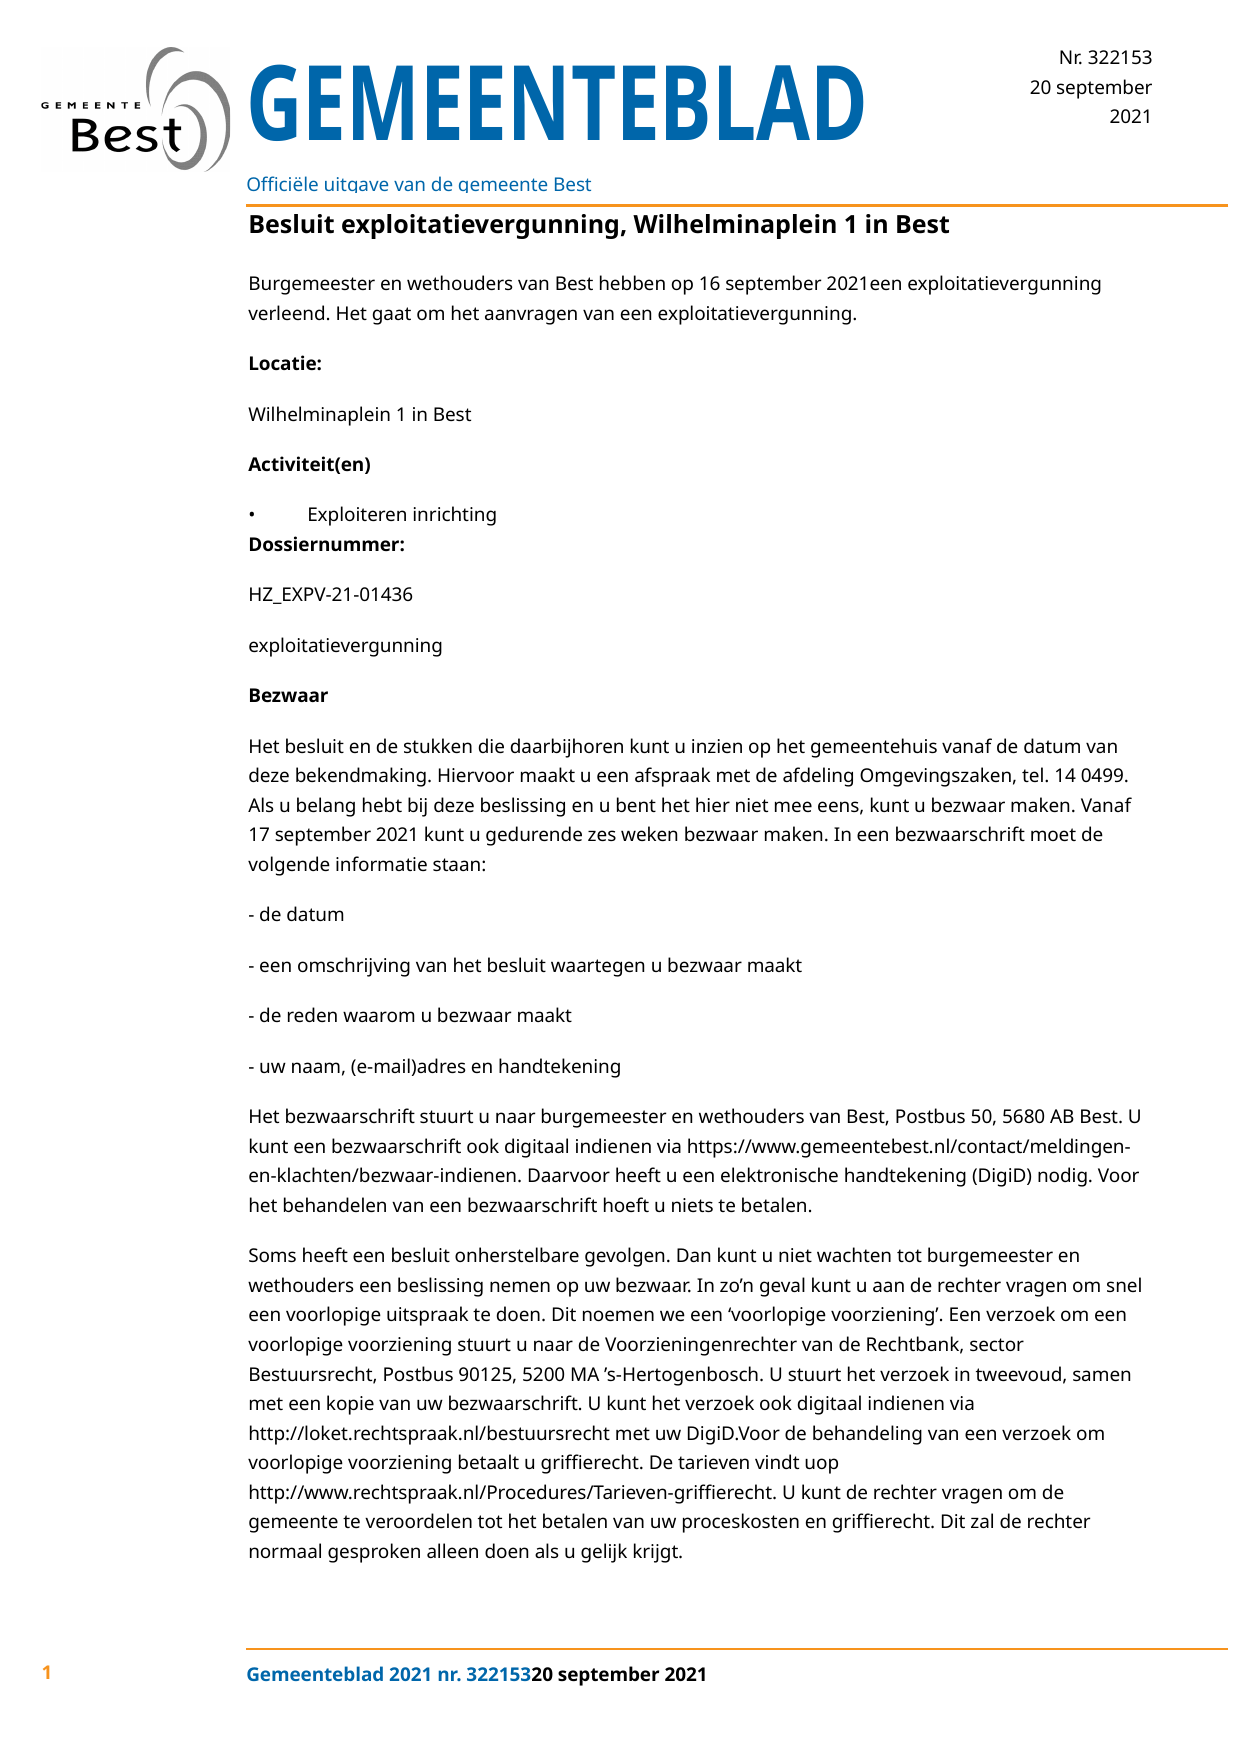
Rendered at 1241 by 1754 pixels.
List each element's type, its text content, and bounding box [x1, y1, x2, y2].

text - de reden waarom u bezwaar maakt [248, 1002, 1152, 1028]
text Bezwaar [248, 682, 1152, 708]
text Het besluit en de stukken die daarbijhoren kunt u inzien op het gemeentehuis vanaf de datum van deze bekendmaking. Hiervoor maakt u een afspraak met de afdeling Omgevingszaken, tel. 14 0499. Als u belang hebt bij deze beslissing en u bent het hier niet mee eens, kunt u bezwaar maken. Vanaf 17 september 2021 kunt u gedurende zes weken bezwaar maken. In een bezwaarschrift moet de volgende informatie staan: [248, 733, 1152, 877]
text HZ_EXPV-21-01436 [248, 582, 1152, 607]
text Burgemeester en wethouders van Best hebben op 16 september 2021een exploitatievergunning verleend. Het gaat om het aanvragen van een exploitatievergunning. [248, 270, 1152, 326]
list Exploiteren inrichting [248, 502, 1152, 527]
text Locatie: [248, 350, 1152, 376]
picture [41, 47, 231, 172]
text Besluit exploitatievergunning, Wilhelminaplein 1 in Best [248, 207, 1152, 241]
text Soms heeft een besluit onherstelbare gevolgen. Dan kunt u niet wachten tot burgemeester en wethouders een beslissing nemen op uw bezwaar. In zo’n geval kunt u aan de rechter vragen om snel een voorlopige uitspraak te doen. Dit noemen we een ‘voorlopige voorziening’. Een verzoek om een voorlopige voorziening stuurt u naar de Voorzieningenrechter van de Rechtbank, sector Bestuursrecht, Postbus 90125, 5200 MA ’s-Hertogenbosch. U stuurt het verzoek in tweevoud, samen met een kopie van uw bezwaarschrift. U kunt het verzoek ook digitaal indienen via http://loket.rechtspraak.nl/bestuursrecht met uw DigiD.Voor de behandeling van een verzoek om voorlopige voorziening betaalt u griffierecht. De tarieven vindt uop http://www.rechtspraak.nl/Procedures/Tarieven-griffierecht. U kunt de rechter vragen om de gemeente te veroordelen tot het betalen van uw proceskosten en griffierecht. Dit zal de rechter normaal gesproken alleen doen als u gelijk krijgt. [248, 1242, 1152, 1564]
text - een omschrijving van het besluit waartegen u bezwaar maakt [248, 952, 1152, 978]
text exploitatievergunning [248, 632, 1152, 658]
text - uw naam, (e-mail)adres en handtekening [248, 1053, 1152, 1078]
text - de datum [248, 902, 1152, 927]
text Dossiernummer: [248, 531, 1152, 557]
text Activiteit(en) [248, 451, 1152, 477]
text Wilhelminaplein 1 in Best [248, 401, 1152, 426]
text Het bezwaarschrift stuurt u naar burgemeester en wethouders van Best, Postbus 50, 5680 AB Best. U kunt een bezwaarschrift ook digitaal indienen via https://www.gemeentebest.nl/contact/meldingen-en-klachten/bezwaar-indienen. Daarvoor heeft u een elektronische handtekening (DigiD) nodig. Voor het behandelen van een bezwaarschrift hoeft u niets te betalen. [248, 1103, 1152, 1218]
